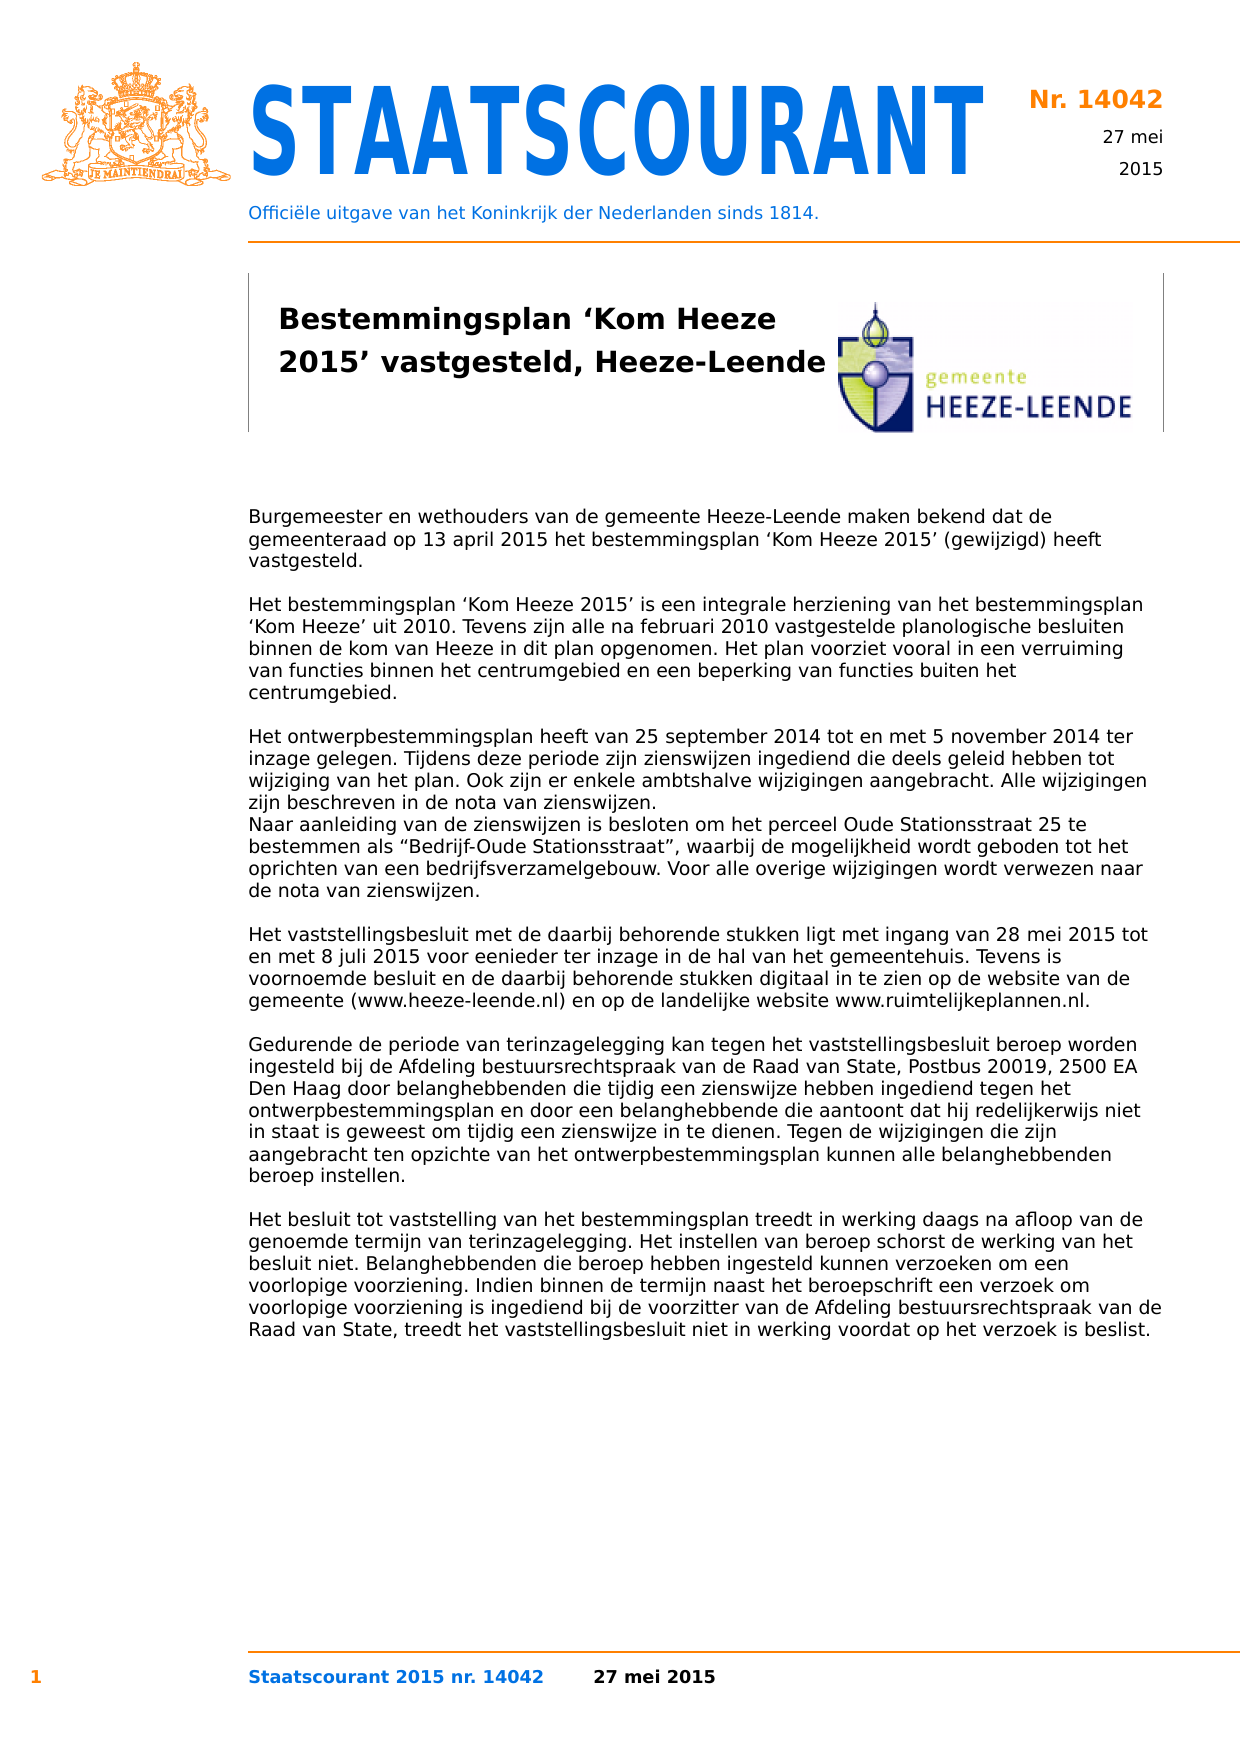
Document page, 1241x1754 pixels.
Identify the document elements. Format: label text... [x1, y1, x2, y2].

table_cell Officiële uitgave van het Koninkrijk der Nederlanden sinds 1814. [248, 203, 1240, 241]
table_header Nr. 14042 [998, 62, 1240, 121]
text Het vaststellingsbesluit met de daarbij behorende stukken ligt met ingang van 28 mei 2015 tot en met 8 juli 2015 voor eenieder ter inzage in de hal van het gemeentehuis. Tevens is voornoemde besluit en de daarbij behorende stukken digitaal in te zien op de website van de gemeente (www.heeze-leende.nl) en op de landelijke website www.ruimtelijkeplannen.nl. [248, 924, 1163, 1012]
subtitle Bestemmingsplan ‘Kom Heeze 2015’ vastgesteld, Heeze-Leende [249, 273, 1163, 432]
text Het bestemmingsplan ‘Kom Heeze 2015’ is een integrale herziening van het bestemmingsplan ‘Kom Heeze’ uit 2010. Tevens zijn alle na februari 2010 vastgestelde planologische besluiten binnen de kom van Heeze in dit plan opgenomen. Het plan voorziet vooral in een verruiming van functies binnen het centrumgebied en een beperking van functies buiten het centrumgebied. [248, 594, 1163, 704]
table_header [25, 62, 248, 241]
table_cell 27 mei [998, 121, 1240, 153]
text Burgemeester en wethouders van de gemeente Heeze-Leende maken bekend dat de gemeenteraad op 13 april 2015 het bestemmingsplan ‘Kom Heeze 2015’ (gewijzigd) heeft vastgesteld. [248, 506, 1163, 572]
picture [838, 302, 1134, 433]
table_header STAATSCOURANT [248, 62, 998, 203]
table_cell 2015 [998, 153, 1240, 203]
text Het ontwerpbestemmingsplan heeft van 25 september 2014 tot en met 5 november 2014 ter inzage gelegen. Tijdens deze periode zijn zienswijzen ingediend die deels geleid hebben tot wijziging van het plan. Ook zijn er enkele ambtshalve wijzigingen aangebracht. Alle wijzigingen zijn beschreven in de nota van zienswijzen. [248, 726, 1163, 814]
picture [41, 62, 231, 186]
text Naar aanleiding van de zienswijzen is besloten om het perceel Oude Stationsstraat 25 te bestemmen als “Bedrijf-Oude Stationsstraat”, waarbij de mogelijkheid wordt geboden tot het oprichten van een bedrijfsverzamelgebouw. Voor alle overige wijzigingen wordt verwezen naar de nota van zienswijzen. [248, 814, 1163, 902]
text Gedurende de periode van terinzagelegging kan tegen het vaststellingsbesluit beroep worden ingesteld bij de Afdeling bestuursrechtspraak van de Raad van State, Postbus 20019, 2500 EA Den Haag door belanghebbenden die tijdig een zienswijze hebben ingediend tegen het ontwerpbestemmingsplan en door een belanghebbende die aantoont dat hij redelijkerwijs niet in staat is geweest om tijdig een zienswijze in te dienen. Tegen de wijzigingen die zijn aangebracht ten opzichte van het ontwerpbestemmingsplan kunnen alle belanghebbenden beroep instellen. [248, 1033, 1163, 1187]
text Het besluit tot vaststelling van het bestemmingsplan treedt in werking daags na afloop van de genoemde termijn van terinzagelegging. Het instellen van beroep schorst de werking van het besluit niet. Belanghebbenden die beroep hebben ingesteld kunnen verzoeken om een voorlopige voorziening. Indien binnen de termijn naast het beroepschrift een verzoek om voorlopige voorziening is ingediend bij de voorzitter van de Afdeling bestuursrechtspraak van de Raad van State, treedt het vaststellingsbesluit niet in werking voordat op het verzoek is beslist. [248, 1209, 1163, 1341]
